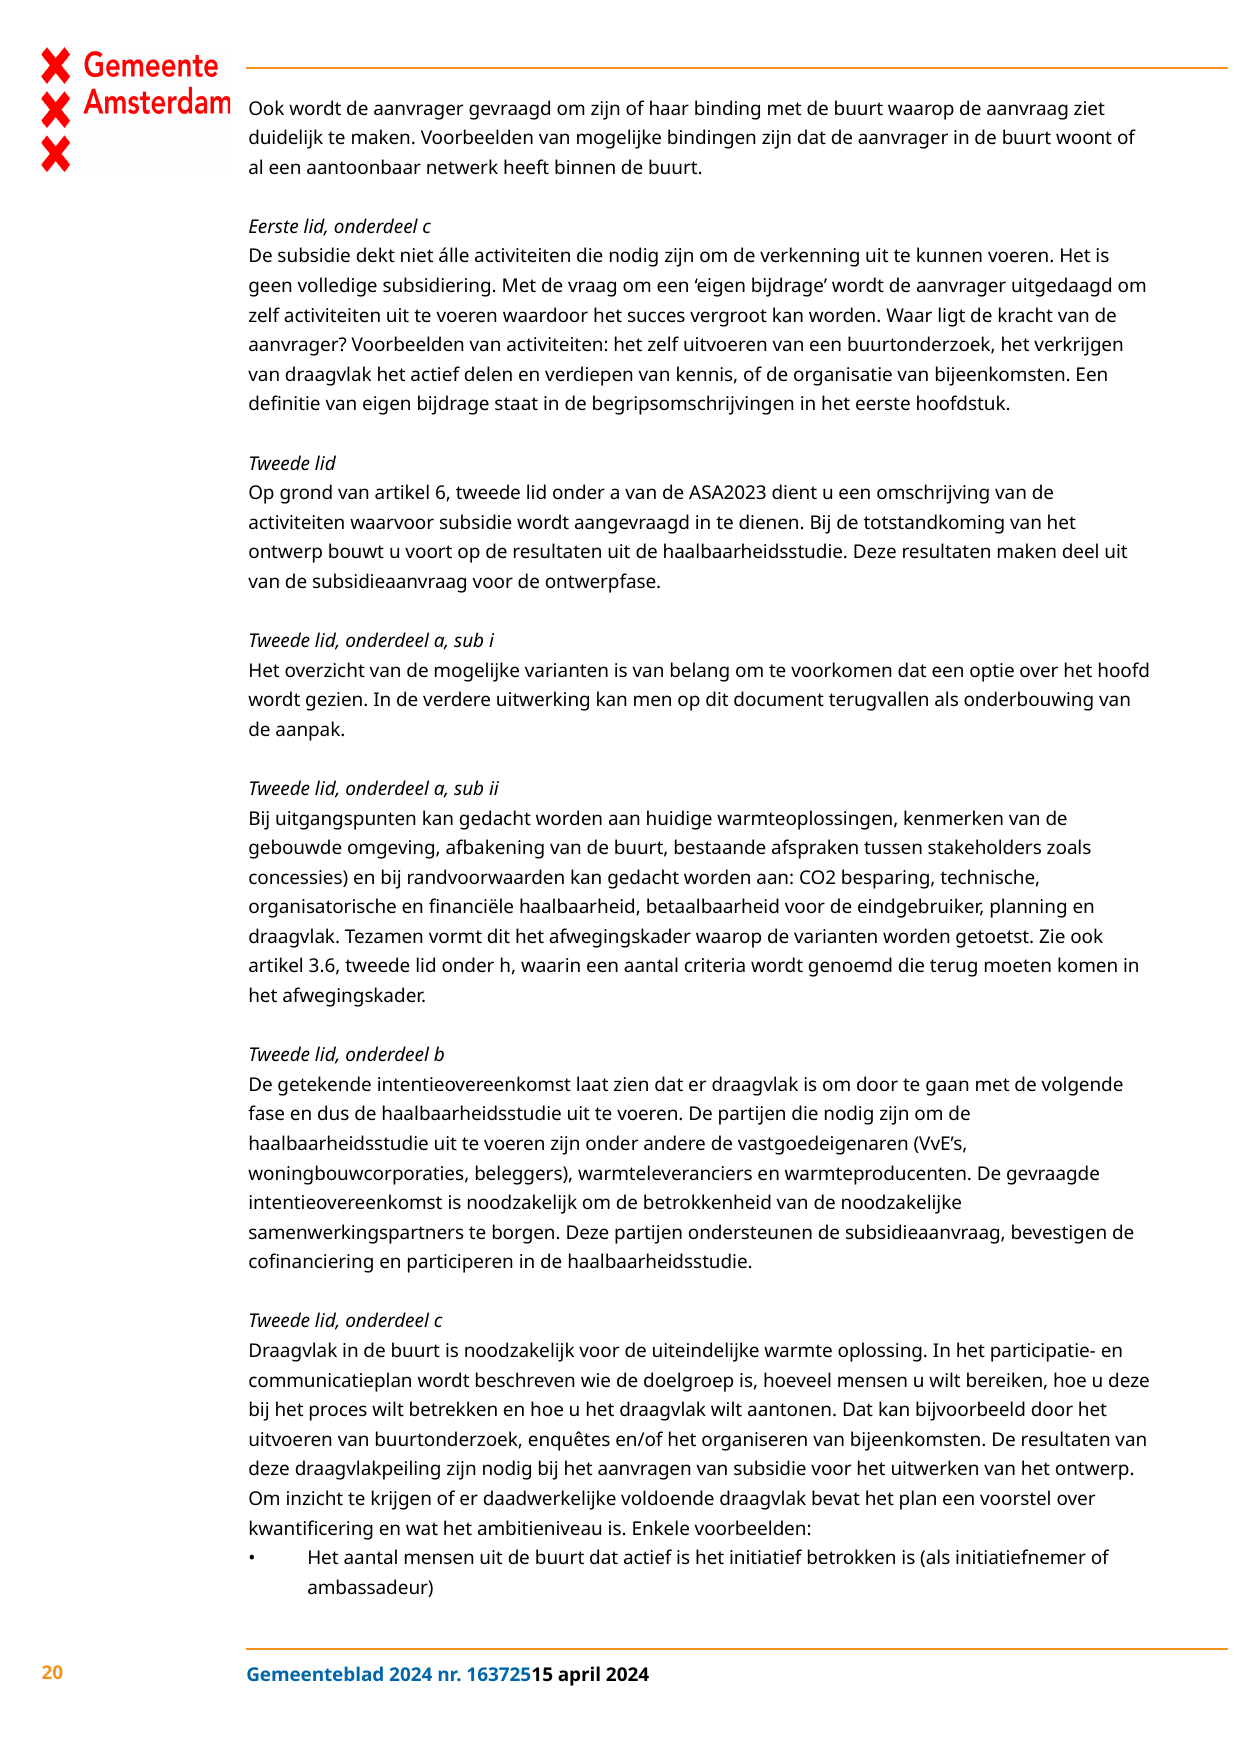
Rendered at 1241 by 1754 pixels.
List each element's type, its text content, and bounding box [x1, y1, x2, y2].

text Eerste lid, onderdeel c [248, 213, 1152, 239]
text Draagvlak in de buurt is noodzakelijk voor de uiteindelijke warmte oplossing. In het participatie- en communicatieplan wordt beschreven wie de doelgroep is, hoeveel mensen u wilt bereiken, hoe u deze bij het proces wilt betrekken en hoe u het draagvlak wilt aantonen. Dat kan bijvoorbeeld door het uitvoeren van buurtonderzoek, enquêtes en/of het organiseren van bijeenkomsten. De resultaten van deze draagvlakpeiling zijn nodig bij het aanvragen van subsidie voor het uitwerken van het ontwerp. Om inzicht te krijgen of er daadwerkelijke voldoende draagvlak bevat het plan een voorstel over kwantificering en wat het ambitieniveau is. Enkele voorbeelden: [248, 1337, 1152, 1541]
list Het aantal mensen uit de buurt dat actief is het initiatief betrokken is (als initiatiefnemer of ambassadeur) [248, 1544, 1152, 1600]
text Het overzicht van de mogelijke varianten is van belang om te voorkomen dat een optie over het hoofd wordt gezien. In de verdere uitwerking kan men op dit document terugvallen als onderbouwing van de aanpak. [248, 657, 1152, 742]
text Ook wordt de aanvrager gevraagd om zijn of haar binding met de buurt waarop de aanvraag ziet duidelijk te maken. Voorbeelden van mogelijke bindingen zijn dat de aanvrager in de buurt woont of al een aantoonbaar netwerk heeft binnen de buurt. [248, 95, 1152, 180]
text Tweede lid, onderdeel a, sub i [248, 627, 1152, 653]
text Tweede lid, onderdeel c [248, 1308, 1152, 1333]
text Op grond van artikel 6, tweede lid onder a van de ASA2023 dient u een omschrijving van de activiteiten waarvoor subsidie wordt aangevraagd in te dienen. Bij de totstandkoming van het ontwerp bouwt u voort op de resultaten uit de haalbaarheidsstudie. Deze resultaten maken deel uit van de subsidieaanvraag voor de ontwerpfase. [248, 479, 1152, 594]
picture [41, 47, 231, 172]
text De getekende intentieovereenkomst laat zien dat er draagvlak is om door te gaan met de volgende fase en dus de haalbaarheidsstudie uit te voeren. De partijen die nodig zijn om de haalbaarheidsstudie uit te voeren zijn onder andere de vastgoedeigenaren (VvE’s, woningbouwcorporaties, beleggers), warmteleveranciers en warmteproducenten. De gevraagde intentieovereenkomst is noodzakelijk om de betrokkenheid van de noodzakelijke samenwerkingspartners te borgen. Deze partijen ondersteunen de subsidieaanvraag, bevestigen de cofinanciering en participeren in de haalbaarheidsstudie. [248, 1071, 1152, 1274]
text De subsidie dekt niet álle activiteiten die nodig zijn om de verkenning uit te kunnen voeren. Het is geen volledige subsidiering. Met de vraag om een ‘eigen bijdrage’ wordt de aanvrager uitgedaagd om zelf activiteiten uit te voeren waardoor het succes vergroot kan worden. Waar ligt de kracht van de aanvrager? Voorbeelden van activiteiten: het zelf uitvoeren van een buurtonderzoek, het verkrijgen van draagvlak het actief delen en verdiepen van kennis, of de organisatie van bijeenkomsten. Een definitie van eigen bijdrage staat in de begripsomschrijvingen in het eerste hoofdstuk. [248, 243, 1152, 416]
text Tweede lid [248, 450, 1152, 476]
text Tweede lid, onderdeel b [248, 1041, 1152, 1067]
text Bij uitgangspunten kan gedacht worden aan huidige warmteoplossingen, kenmerken van de gebouwde omgeving, afbakening van de buurt, bestaande afspraken tussen stakeholders zoals concessies) en bij randvoorwaarden kan gedacht worden aan: CO2 besparing, technische, organisatorische en financiële haalbaarheid, betaalbaarheid voor de eindgebruiker, planning en draagvlak. Tezamen vormt dit het afwegingskader waarop de varianten worden getoetst. Zie ook artikel 3.6, tweede lid onder h, waarin een aantal criteria wordt genoemd die terug moeten komen in het afwegingskader. [248, 805, 1152, 1008]
text Tweede lid, onderdeel a, sub ii [248, 775, 1152, 801]
